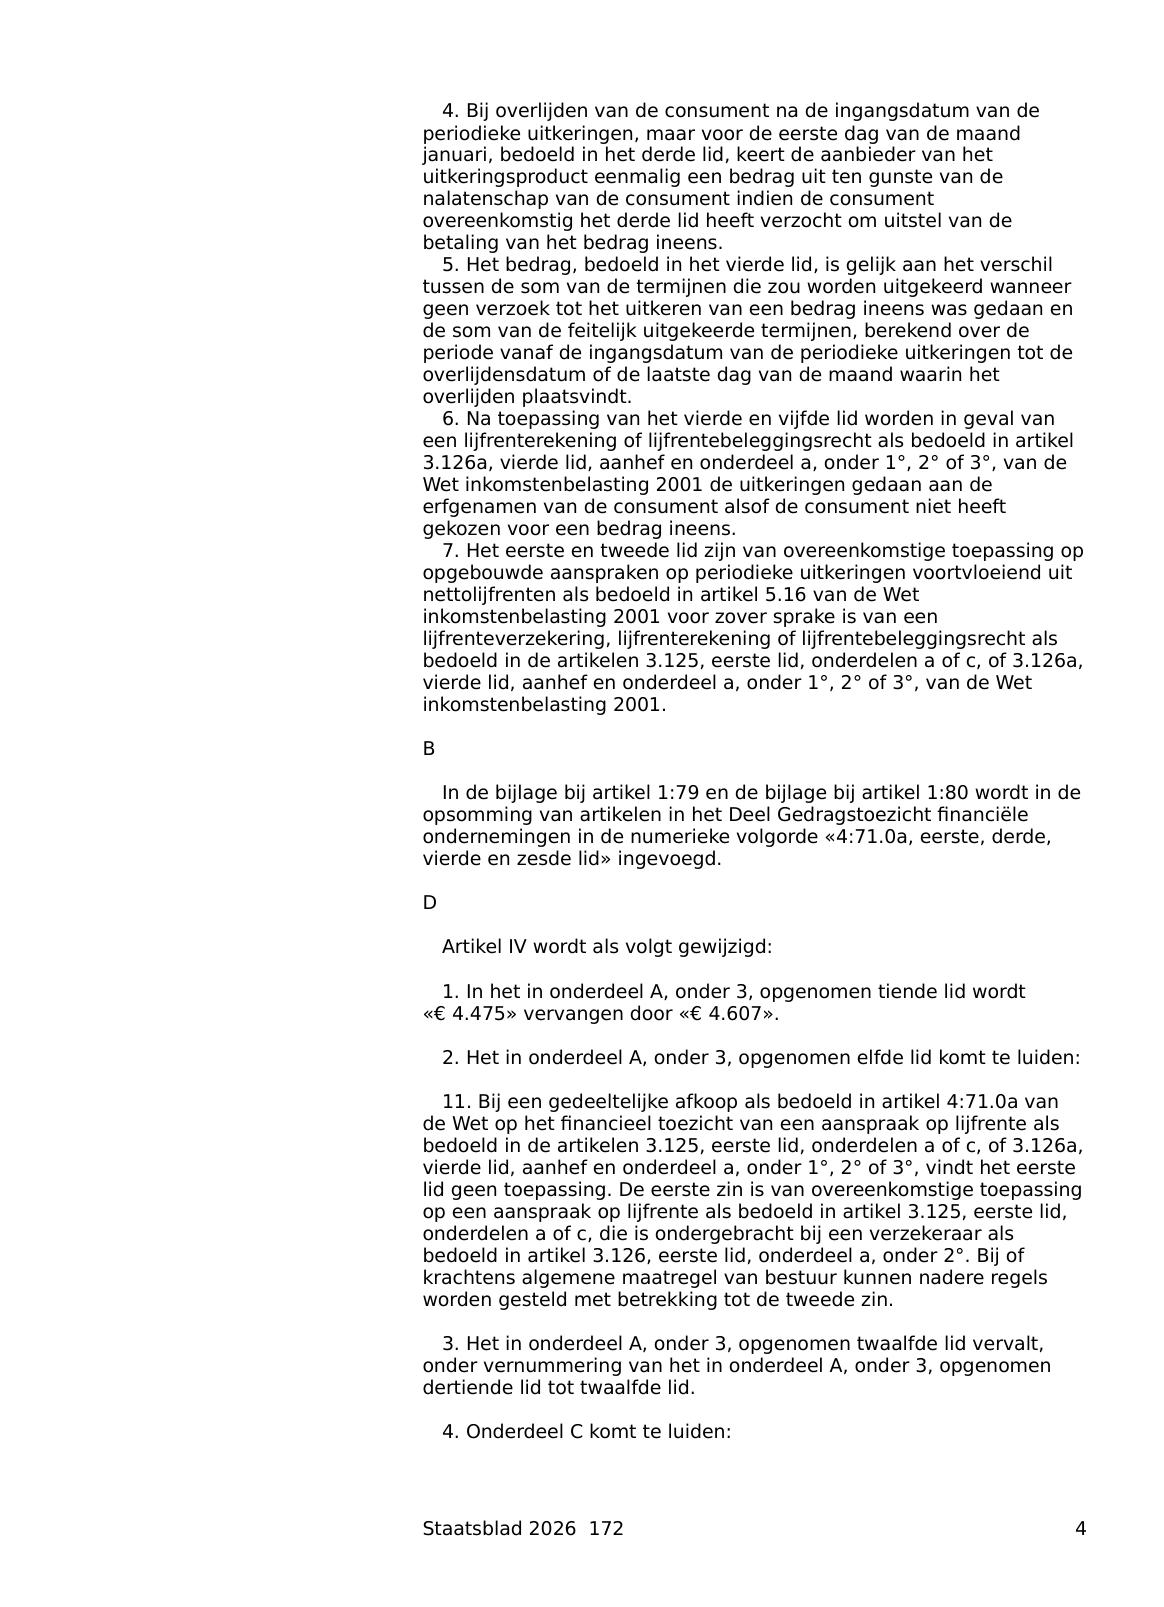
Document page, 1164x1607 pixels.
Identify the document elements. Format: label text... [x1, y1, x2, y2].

text 2. Het in onderdeel A, onder 3, opgenomen elfde lid komt te luiden: [422, 1047, 1087, 1069]
text 3. Het in onderdeel A, onder 3, opgenomen twaalfde lid vervalt, onder vernummering van het in onderdeel A, onder 3, opgenomen dertiende lid tot twaalfde lid. [422, 1333, 1087, 1399]
text 6. Na toepassing van het vierde en vijfde lid worden in geval van een lijfrenterekening of lijfrentebeleggingsrecht als bedoeld in artikel 3.126a, vierde lid, aanhef en onderdeel a, onder 1°, 2° of 3°, van de Wet inkomstenbelasting 2001 de uitkeringen gedaan aan de erfgenamen van de consument alsof de consument niet heeft gekozen voor een bedrag ineens. [422, 408, 1087, 540]
text In de bijlage bij artikel 1:79 en de bijlage bij artikel 1:80 wordt in de opsomming van artikelen in het Deel Gedragstoezicht financiële ondernemingen in de numerieke volgorde «4:71.0a, eerste, derde, vierde en zesde lid» ingevoegd. [422, 782, 1087, 870]
text 1. In het in onderdeel A, onder 3, opgenomen tiende lid wordt «€ 4.475» vervangen door «€ 4.607». [422, 981, 1087, 1024]
text 7. Het eerste en tweede lid zijn van overeenkomstige toepassing op opgebouwde aanspraken op periodieke uitkeringen voortvloeiend uit nettolijfrenten als bedoeld in artikel 5.16 van de Wet inkomstenbelasting 2001 voor zover sprake is van een lijfrenteverzekering, lijfrenterekening of lijfrentebeleggingsrecht als bedoeld in de artikelen 3.125, eerste lid, onderdelen a of c, of 3.126a, vierde lid, aanhef en onderdeel a, onder 1°, 2° of 3°, van de Wet inkomstenbelasting 2001. [422, 540, 1087, 716]
text D [422, 892, 1087, 914]
text 11. Bij een gedeeltelijke afkoop als bedoeld in artikel 4:71.0a van de Wet op het financieel toezicht van een aanspraak op lijfrente als bedoeld in de artikelen 3.125, eerste lid, onderdelen a of c, of 3.126a, vierde lid, aanhef en onderdeel a, onder 1°, 2° of 3°, vindt het eerste lid geen toepassing. De eerste zin is van overeenkomstige toepassing op een aanspraak op lijfrente als bedoeld in artikel 3.125, eerste lid, onderdelen a of c, die is ondergebracht bij een verzekeraar als bedoeld in artikel 3.126, eerste lid, onderdeel a, onder 2°. Bij of krachtens algemene maatregel van bestuur kunnen nadere regels worden gesteld met betrekking tot de tweede zin. [422, 1091, 1087, 1311]
text 4. Bij overlijden van de consument na de ingangsdatum van de periodieke uitkeringen, maar voor de eerste dag van de maand januari, bedoeld in het derde lid, keert de aanbieder van het uitkeringsproduct eenmalig een bedrag uit ten gunste van de nalatenschap van de consument indien de consument overeenkomstig het derde lid heeft verzocht om uitstel van de betaling van het bedrag ineens. [422, 100, 1087, 254]
text B [422, 738, 1087, 760]
text 4. Onderdeel C komt te luiden: [422, 1421, 1087, 1443]
text 5. Het bedrag, bedoeld in het vierde lid, is gelijk aan het verschil tussen de som van de termijnen die zou worden uitgekeerd wanneer geen verzoek tot het uitkeren van een bedrag ineens was gedaan en de som van de feitelijk uitgekeerde termijnen, berekend over de periode vanaf de ingangsdatum van de periodieke uitkeringen tot de overlijdensdatum of de laatste dag van de maand waarin het overlijden plaatsvindt. [422, 254, 1087, 408]
text Artikel IV wordt als volgt gewijzigd: [422, 936, 1087, 958]
